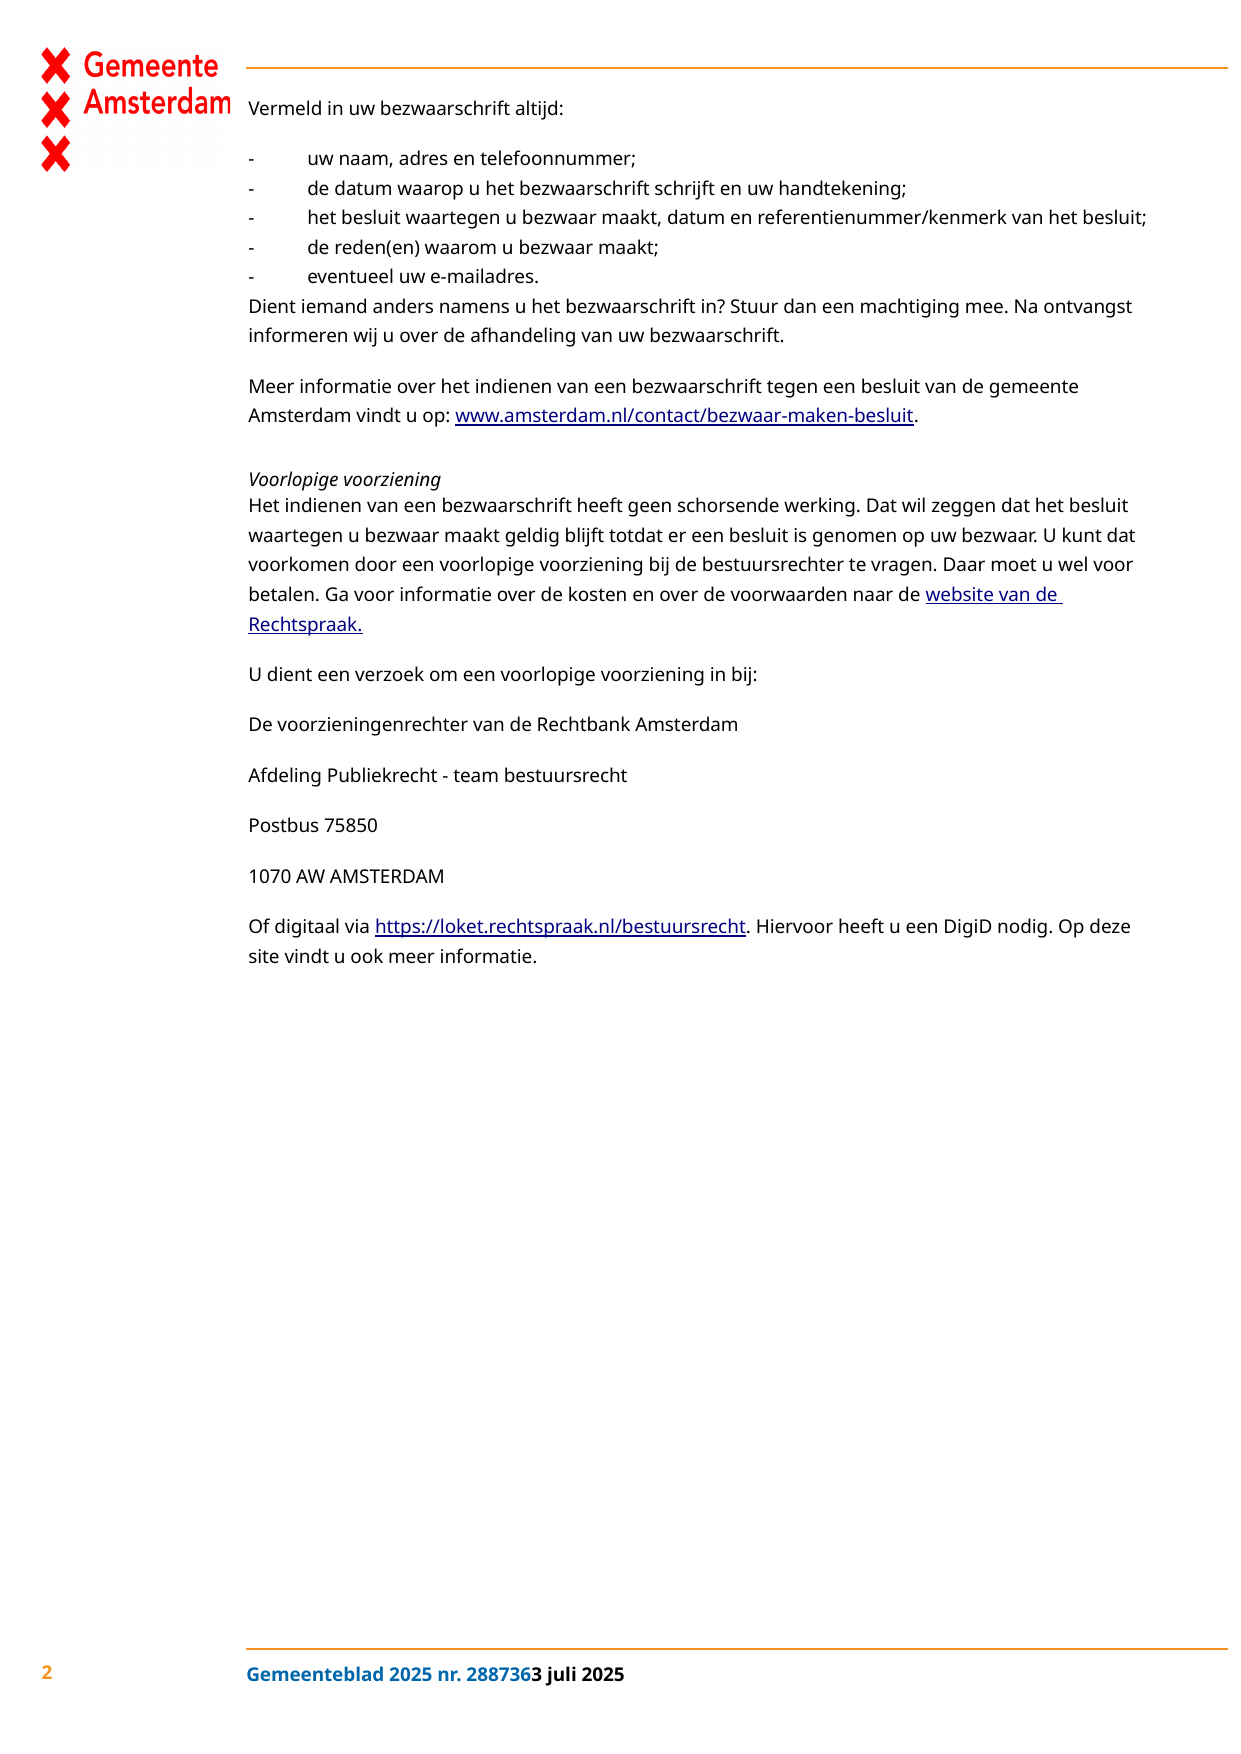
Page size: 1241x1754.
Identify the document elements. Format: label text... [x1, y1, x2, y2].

text 1070 AW AMSTERDAM [248, 863, 1152, 888]
text Het indienen van een bezwaarschrift heeft geen schorsende werking. Dat wil zeggen dat het besluit waartegen u bezwaar maakt geldig blijft totdat er een besluit is genomen op uw bezwaar. U kunt dat voorkomen door een voorlopige voorziening bij de bestuursrechter te vragen. Daar moet u wel voor betalen. Ga voor informatie over de kosten en over de voorwaarden naar de website van de Rechtspraak. [248, 492, 1152, 636]
picture [41, 47, 231, 172]
text Afdeling Publiekrecht - team bestuursrecht [248, 762, 1152, 788]
text Postbus 75850 [248, 812, 1152, 838]
text De voorzieningenrechter van de Rechtbank Amsterdam [248, 712, 1152, 737]
text U dient een verzoek om een voorlopige voorziening in bij: [248, 661, 1152, 687]
list de datum waarop u het bezwaarschrift schrijft en uw handtekening; [248, 175, 1152, 201]
text Vermeld in uw bezwaarschrift altijd: [248, 95, 1152, 121]
text Voorlopige voorziening [248, 467, 1152, 492]
text Meer informatie over het indienen van een bezwaarschrift tegen een besluit van de gemeente Amsterdam vindt u op: www.amsterdam.nl/contact/bezwaar-maken-besluit. [248, 373, 1152, 428]
list het besluit waartegen u bezwaar maakt, datum en referentienummer/kenmerk van het besluit; [248, 204, 1152, 230]
list de reden(en) waarom u bezwaar maakt; [248, 234, 1152, 260]
text Dient iemand anders namens u het bezwaarschrift in? Stuur dan een machtiging mee. Na ontvangst informeren wij u over de afhandeling van uw bezwaarschrift. [248, 293, 1152, 348]
text Of digitaal via https://loket.rechtspraak.nl/bestuursrecht. Hiervoor heeft u een DigiD nodig. Op deze site vindt u ook meer informatie. [248, 913, 1152, 968]
list uw naam, adres en telefoonnummer; [248, 145, 1152, 171]
list eventueel uw e-mailadres. [248, 263, 1152, 289]
